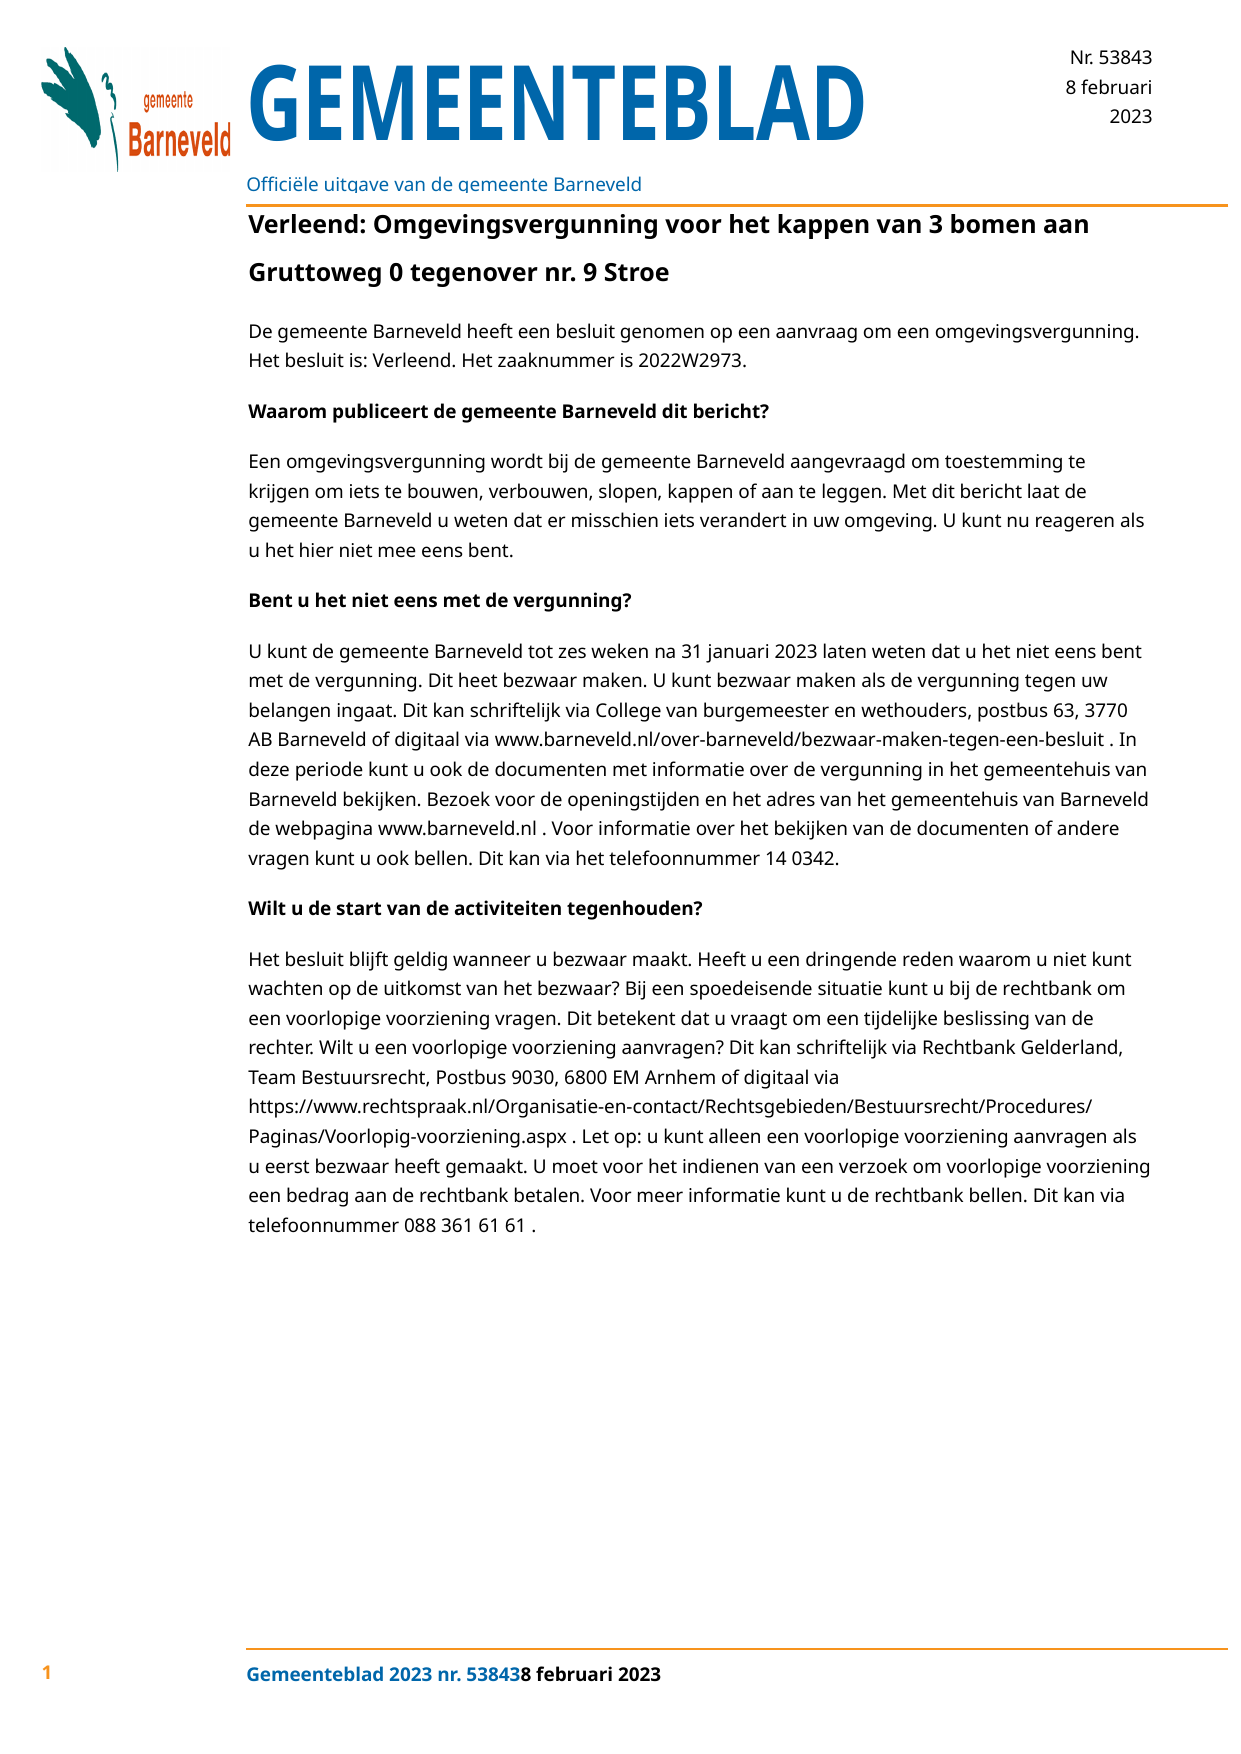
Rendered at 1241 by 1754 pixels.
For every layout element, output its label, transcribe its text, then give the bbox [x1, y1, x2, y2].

picture [41, 47, 231, 172]
text Waarom publiceert de gemeente Barneveld dit bericht? [248, 398, 1152, 424]
text Het besluit blijft geldig wanneer u bezwaar maakt. Heeft u een dringende reden waarom u niet kunt wachten op de uitkomst van het bezwaar? Bij een spoedeisende situatie kunt u bij de rechtbank om een voorlopige voorziening vragen. Dit betekent dat u vraagt om een tijdelijke beslissing van de rechter. Wilt u een voorlopige voorziening aanvragen? Dit kan schriftelijk via Rechtbank Gelderland, Team Bestuursrecht, Postbus 9030, 6800 EM Arnhem of digitaal via https://www.rechtspraak.nl/Organisatie-en-contact/Rechtsgebieden/Bestuursrecht/Procedures/Paginas/Voorlopig-voorziening.aspx . Let op: u kunt alleen een voorlopige voorziening aanvragen als u eerst bezwaar heeft gemaakt. U moet voor het indienen van een verzoek om voorlopige voorziening een bedrag aan de rechtbank betalen. Voor meer informatie kunt u de rechtbank bellen. Dit kan via telefoonnummer 088 361 61 61 . [248, 946, 1152, 1238]
text Verleend: Omgevingsvergunning voor het kappen van 3 bomen aan Gruttoweg 0 tegenover nr. 9 Stroe [248, 207, 1152, 288]
text Bent u het niet eens met de vergunning? [248, 587, 1152, 613]
text De gemeente Barneveld heeft een besluit genomen op een aanvraag om een omgevingsvergunning. Het besluit is: Verleend. Het zaaknummer is 2022W2973. [248, 318, 1152, 373]
text U kunt de gemeente Barneveld tot zes weken na 31 januari 2023 laten weten dat u het niet eens bent met de vergunning. Dit heet bezwaar maken. U kunt bezwaar maken als de vergunning tegen uw belangen ingaat. Dit kan schriftelijk via College van burgemeester en wethouders, postbus 63, 3770 AB Barneveld of digitaal via www.barneveld.nl/over-barneveld/bezwaar-maken-tegen-een-besluit . In deze periode kunt u ook de documenten met informatie over de vergunning in het gemeentehuis van Barneveld bekijken. Bezoek voor de openingstijden en het adres van het gemeentehuis van Barneveld de webpagina www.barneveld.nl . Voor informatie over het bekijken van de documenten of andere vragen kunt u ook bellen. Dit kan via het telefoonnummer 14 0342. [248, 638, 1152, 871]
text Een omgevingsvergunning wordt bij de gemeente Barneveld aangevraagd om toestemming te krijgen om iets te bouwen, verbouwen, slopen, kappen of aan te leggen. Met dit bericht laat de gemeente Barneveld u weten dat er misschien iets verandert in uw omgeving. U kunt nu reageren als u het hier niet mee eens bent. [248, 448, 1152, 563]
text Wilt u de start van de activiteiten tegenhouden? [248, 895, 1152, 921]
